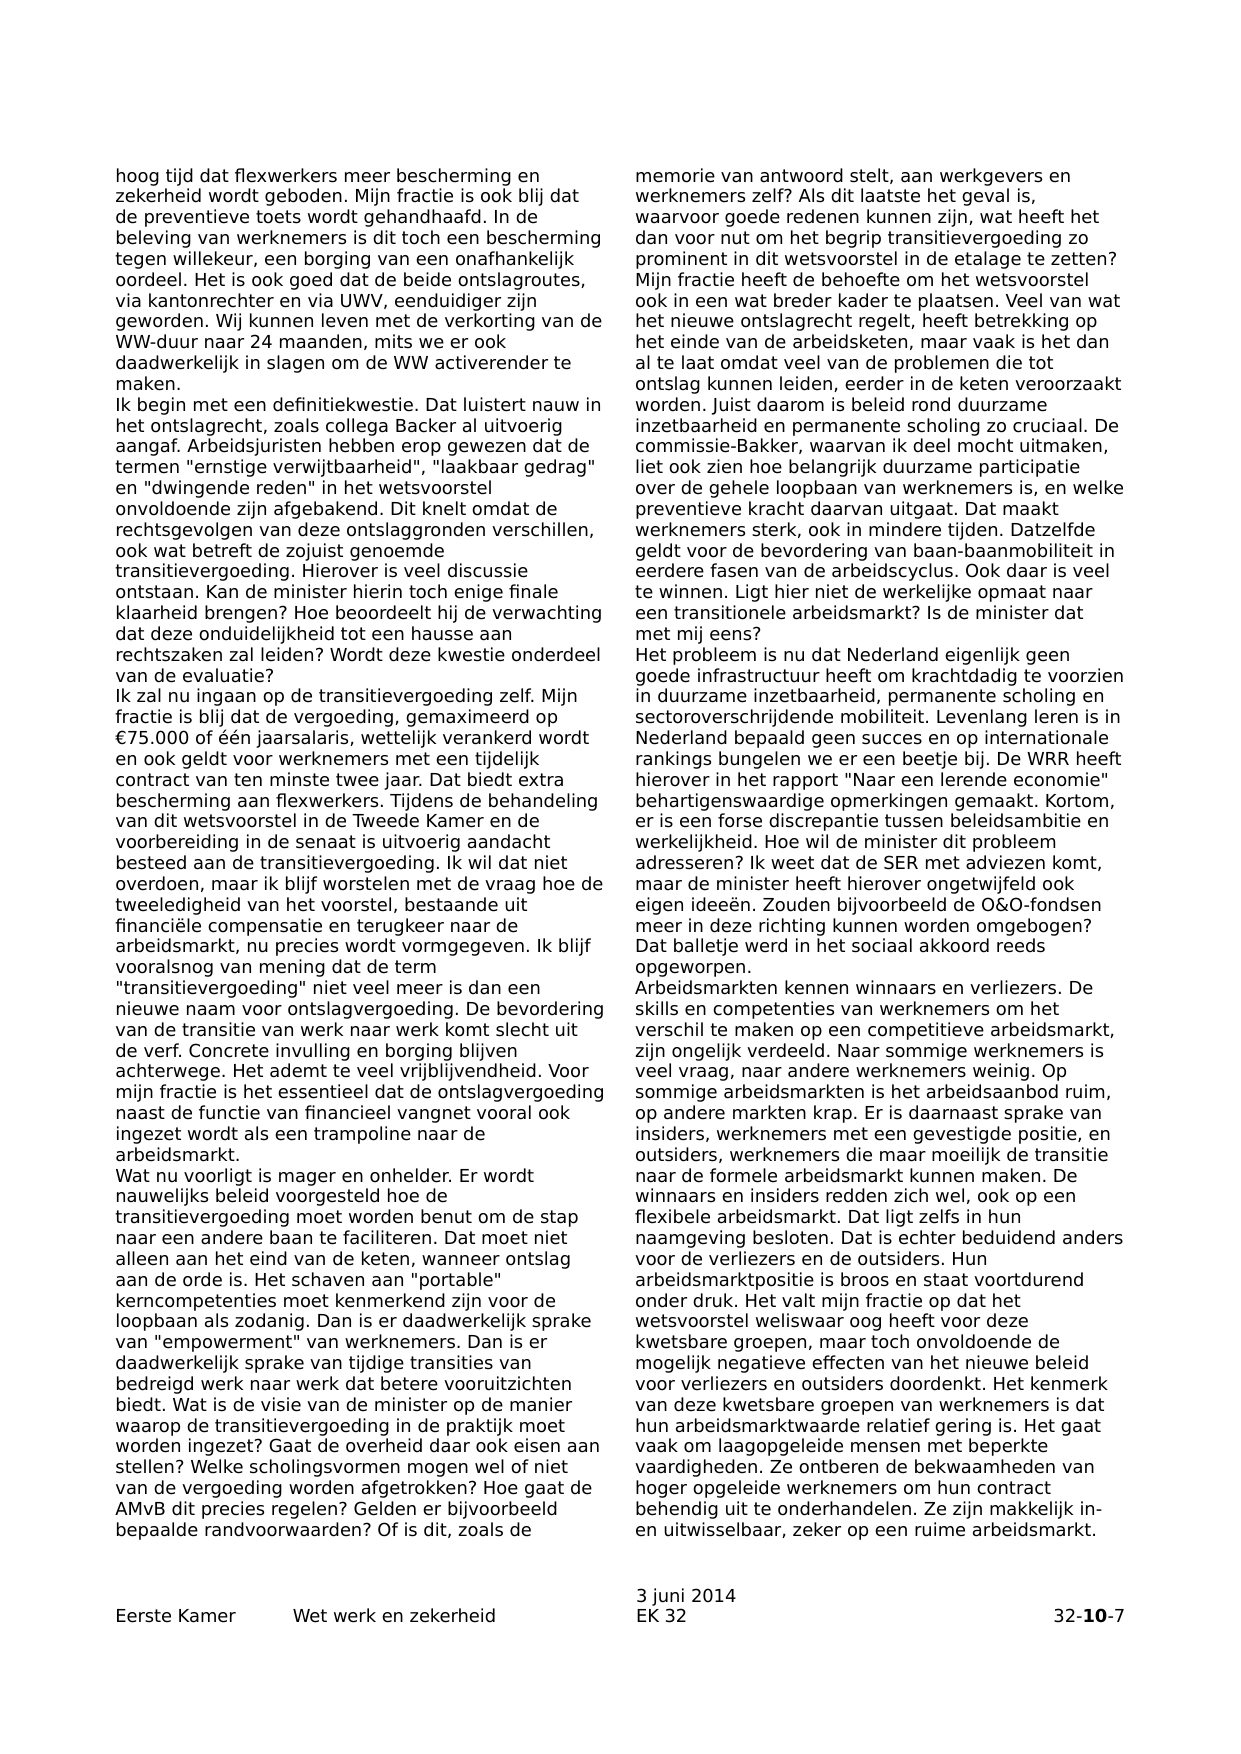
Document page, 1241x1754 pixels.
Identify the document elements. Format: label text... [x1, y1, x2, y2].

text Het probleem is nu dat Nederland eigenlijk geen goede infrastructuur heeft om krachtdadig te voorzien in duurzame inzetbaarheid, permanente scholing en sectoroverschrijdende mobiliteit. Levenlang leren is in Nederland bepaald geen succes en op internationale rankings bungelen we er een beetje bij. De WRR heeft hierover in het rapport "Naar een lerende economie" behartigenswaardige opmerkingen gemaakt. Kortom, er is een forse discrepantie tussen beleidsambitie en werkelijkheid. Hoe wil de minister dit probleem adresseren? Ik weet dat de SER met adviezen komt, maar de minister heeft hierover ongetwijfeld ook eigen ideeën. Zouden bijvoorbeeld de O&O-fondsen meer in deze richting kunnen worden omgebogen? Dat balletje werd in het sociaal akkoord reeds opgeworpen. [635, 644, 1125, 978]
text Wat nu voorligt is mager en onhelder. Er wordt nauwelijks beleid voorgesteld hoe de transitievergoeding moet worden benut om de stap naar een andere baan te faciliteren. Dat moet niet alleen aan het eind van de keten, wanneer ontslag aan de orde is. Het schaven aan "portable" kerncompetenties moet kenmerkend zijn voor de loopbaan als zodanig. Dan is er daadwerkelijk sprake van "empowerment" van werknemers. Dan is er daadwerkelijk sprake van tijdige transities van bedreigd werk naar werk dat betere vooruitzichten biedt. Wat is de visie van de minister op de manier waarop de transitievergoeding in de praktijk moet worden ingezet? Gaat de overheid daar ook eisen aan stellen? Welke scholingsvormen mogen wel of niet van de vergoeding worden afgetrokken? Hoe gaat de AMvB dit precies regelen? Gelden er bijvoorbeeld bepaalde randvoorwaarden? Of is dit, zoals de [115, 1165, 605, 1540]
text Mijn fractie heeft de behoefte om het wetsvoorstel ook in een wat breder kader te plaatsen. Veel van wat het nieuwe ontslagrecht regelt, heeft betrekking op het einde van de arbeidsketen, maar vaak is het dan al te laat omdat veel van de problemen die tot ontslag kunnen leiden, eerder in de keten veroorzaakt worden. Juist daarom is beleid rond duurzame inzetbaarheid en permanente scholing zo cruciaal. De commissie-Bakker, waarvan ik deel mocht uitmaken, liet ook zien hoe belangrijk duurzame participatie over de gehele loopbaan van werknemers is, en welke preventieve kracht daarvan uitgaat. Dat maakt werknemers sterk, ook in mindere tijden. Datzelfde geldt voor de bevordering van baan-baanmobiliteit in eerdere fasen van de arbeidscyclus. Ook daar is veel te winnen. Ligt hier niet de werkelijke opmaat naar een transitionele arbeidsmarkt? Is de minister dat met mij eens? [635, 269, 1125, 644]
text Ik begin met een definitiekwestie. Dat luistert nauw in het ontslagrecht, zoals collega Backer al uitvoerig aangaf. Arbeidsjuristen hebben erop gewezen dat de termen "ernstige verwijtbaarheid", "laakbaar gedrag" en "dwingende reden" in het wetsvoorstel onvoldoende zijn afgebakend. Dit knelt omdat de rechtsgevolgen van deze ontslaggronden verschillen, ook wat betreft de zojuist genoemde transitievergoeding. Hierover is veel discussie ontstaan. Kan de minister hierin toch enige finale klaarheid brengen? Hoe beoordeelt hij de verwachting dat deze onduidelijkheid tot een hausse aan rechtszaken zal leiden? Wordt deze kwestie onderdeel van de evaluatie? [115, 394, 605, 686]
text memorie van antwoord stelt, aan werkgevers en werknemers zelf? Als dit laatste het geval is, waarvoor goede redenen kunnen zijn, wat heeft het dan voor nut om het begrip transitievergoeding zo prominent in dit wetsvoorstel in de etalage te zetten? [635, 165, 1125, 269]
text Ik zal nu ingaan op de transitievergoeding zelf. Mijn fractie is blij dat de vergoeding, gemaximeerd op €75.000 of één jaarsalaris, wettelijk verankerd wordt en ook geldt voor werknemers met een tijdelijk contract van ten minste twee jaar. Dat biedt extra bescherming aan flexwerkers. Tijdens de behandeling van dit wetsvoorstel in de Tweede Kamer en de voorbereiding in de senaat is uitvoerig aandacht besteed aan de transitievergoeding. Ik wil dat niet overdoen, maar ik blijf worstelen met de vraag hoe de tweeledigheid van het voorstel, bestaande uit financiële compensatie en terugkeer naar de arbeidsmarkt, nu precies wordt vormgegeven. Ik blijf vooralsnog van mening dat de term "transitievergoeding" niet veel meer is dan een nieuwe naam voor ontslagvergoeding. De bevordering van de transitie van werk naar werk komt slecht uit de verf. Concrete invulling en borging blijven achterwege. Het ademt te veel vrijblijvendheid. Voor mijn fractie is het essentieel dat de ontslagvergoeding naast de functie van financieel vangnet vooral ook ingezet wordt als een trampoline naar de arbeidsmarkt. [115, 686, 605, 1165]
text Arbeidsmarkten kennen winnaars en verliezers. De skills en competenties van werknemers om het verschil te maken op een competitieve arbeidsmarkt, zijn ongelijk verdeeld. Naar sommige werknemers is veel vraag, naar andere werknemers weinig. Op sommige arbeidsmarkten is het arbeidsaanbod ruim, op andere markten krap. Er is daarnaast sprake van insiders, werknemers met een gevestigde positie, en outsiders, werknemers die maar moeilijk de transitie naar de formele arbeidsmarkt kunnen maken. De winnaars en insiders redden zich wel, ook op een flexibele arbeidsmarkt. Dat ligt zelfs in hun naamgeving besloten. Dat is echter beduidend anders voor de verliezers en de outsiders. Hun arbeidsmarktpositie is broos en staat voortdurend onder druk. Het valt mijn fractie op dat het wetsvoorstel weliswaar oog heeft voor deze kwetsbare groepen, maar toch onvoldoende de mogelijk negatieve effecten van het nieuwe beleid voor verliezers en outsiders doordenkt. Het kenmerk van deze kwetsbare groepen van werknemers is dat hun arbeidsmarktwaarde relatief gering is. Het gaat vaak om laagopgeleide mensen met beperkte vaardigheden. Ze ontberen de bekwaamheden van hoger opgeleide werknemers om hun contract behendig uit te onderhandelen. Ze zijn makkelijk in- en uitwisselbaar, zeker op een ruime arbeidsmarkt. [635, 978, 1125, 1540]
text hoog tijd dat flexwerkers meer bescherming en zekerheid wordt geboden. Mijn fractie is ook blij dat de preventieve toets wordt gehandhaafd. In de beleving van werknemers is dit toch een bescherming tegen willekeur, een borging van een onafhankelijk oordeel. Het is ook goed dat de beide ontslagroutes, via kantonrechter en via UWV, eenduidiger zijn geworden. Wij kunnen leven met de verkorting van de WW-duur naar 24 maanden, mits we er ook daadwerkelijk in slagen om de WW activerender te maken. [115, 165, 605, 394]
